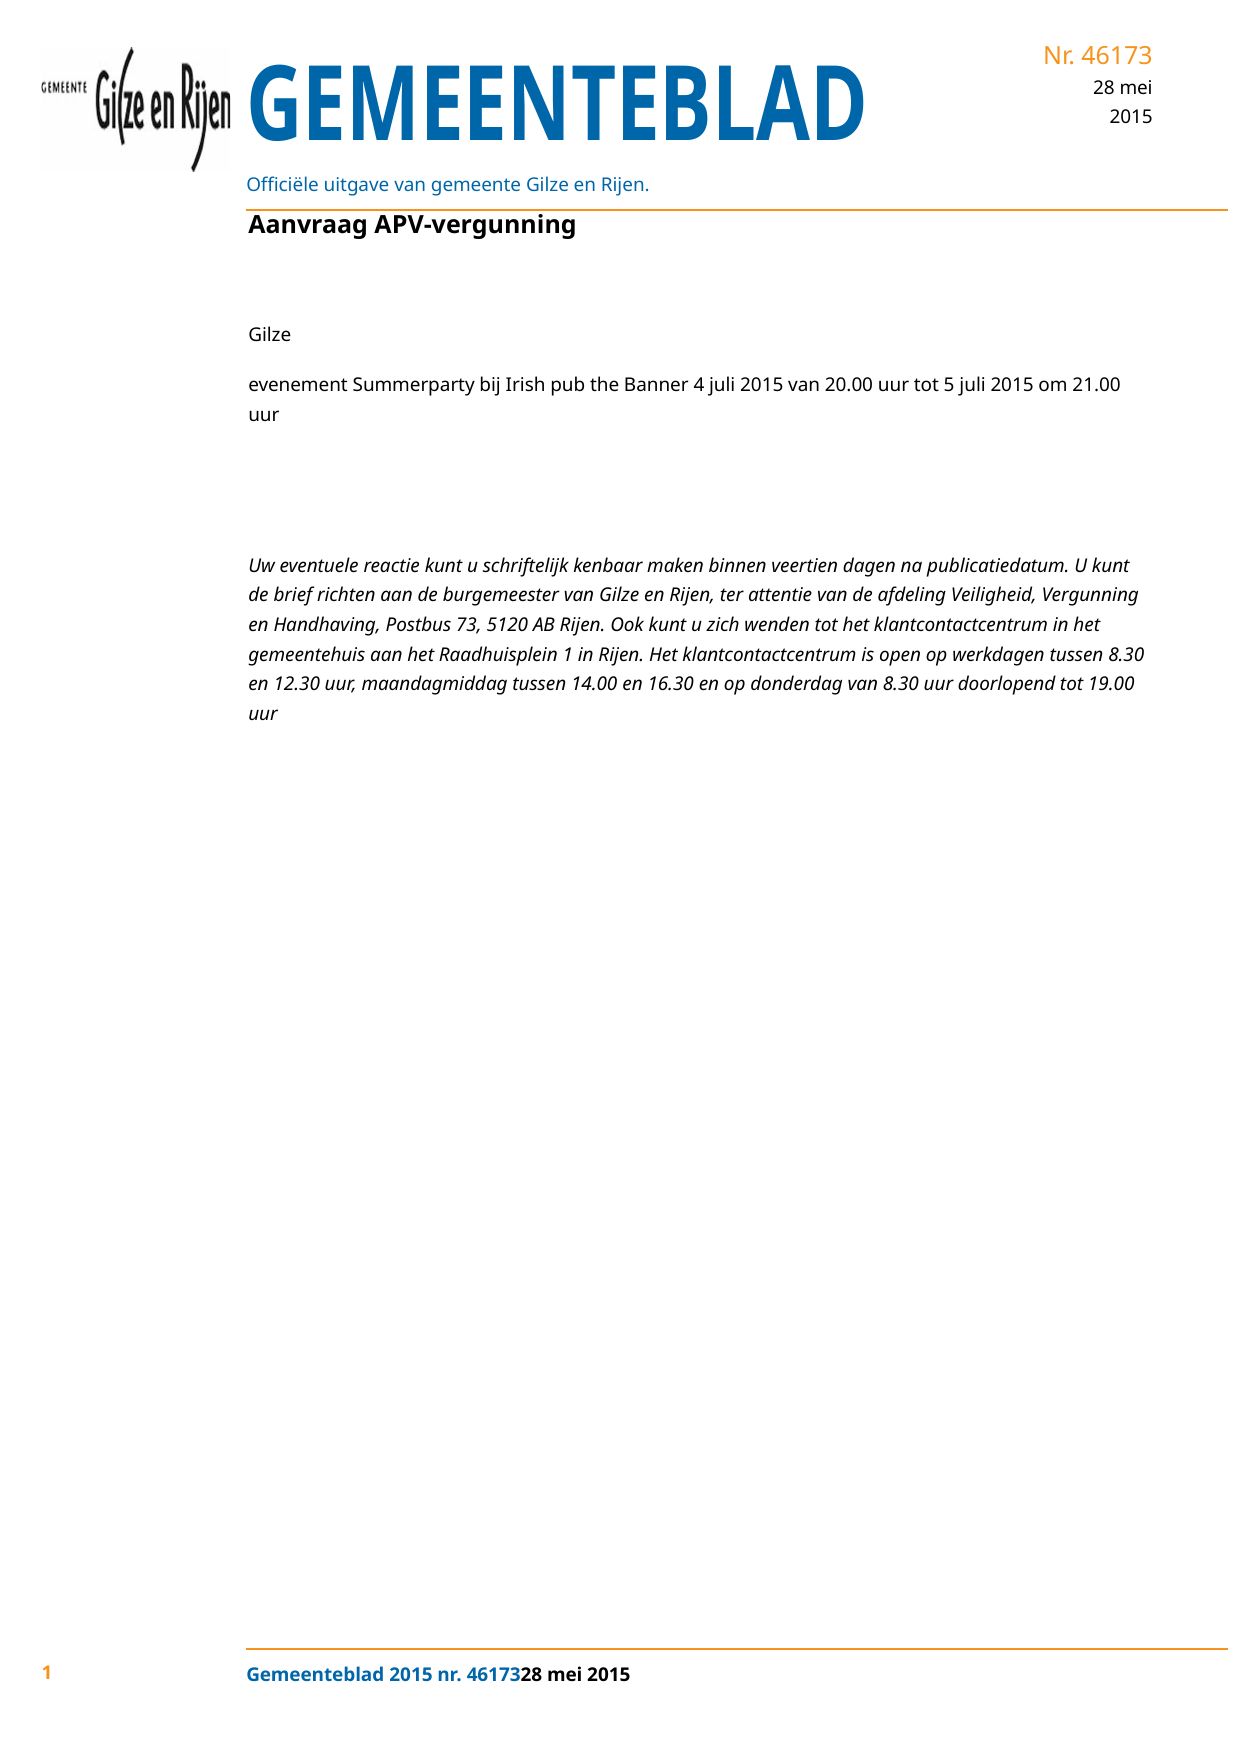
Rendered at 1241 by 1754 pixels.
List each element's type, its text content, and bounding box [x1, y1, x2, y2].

text Uw eventuele reactie kunt u schriftelijk kenbaar maken binnen veertien dagen na publicatiedatum. U kunt de brief richten aan de burgemeester van Gilze en Rijen, ter attentie van de afdeling Veiligheid, Vergunning en Handhaving, Postbus 73, 5120 AB Rijen. Ook kunt u zich wenden tot het klantcontactcentrum in het gemeentehuis aan het Raadhuisplein 1 in Rijen. Het klantcontactcentrum is open op werkdagen tussen 8.30 en 12.30 uur, maandagmiddag tussen 14.00 en 16.30 en op donderdag van 8.30 uur doorlopend tot 19.00 uur [248, 552, 1152, 726]
text evenement Summerparty bij Irish pub the Banner 4 juli 2015 van 20.00 uur tot 5 juli 2015 om 21.00 uur [248, 371, 1152, 426]
text Aanvraag APV-vergunning [248, 211, 1152, 241]
text Gilze [248, 321, 1152, 346]
picture [41, 47, 231, 172]
